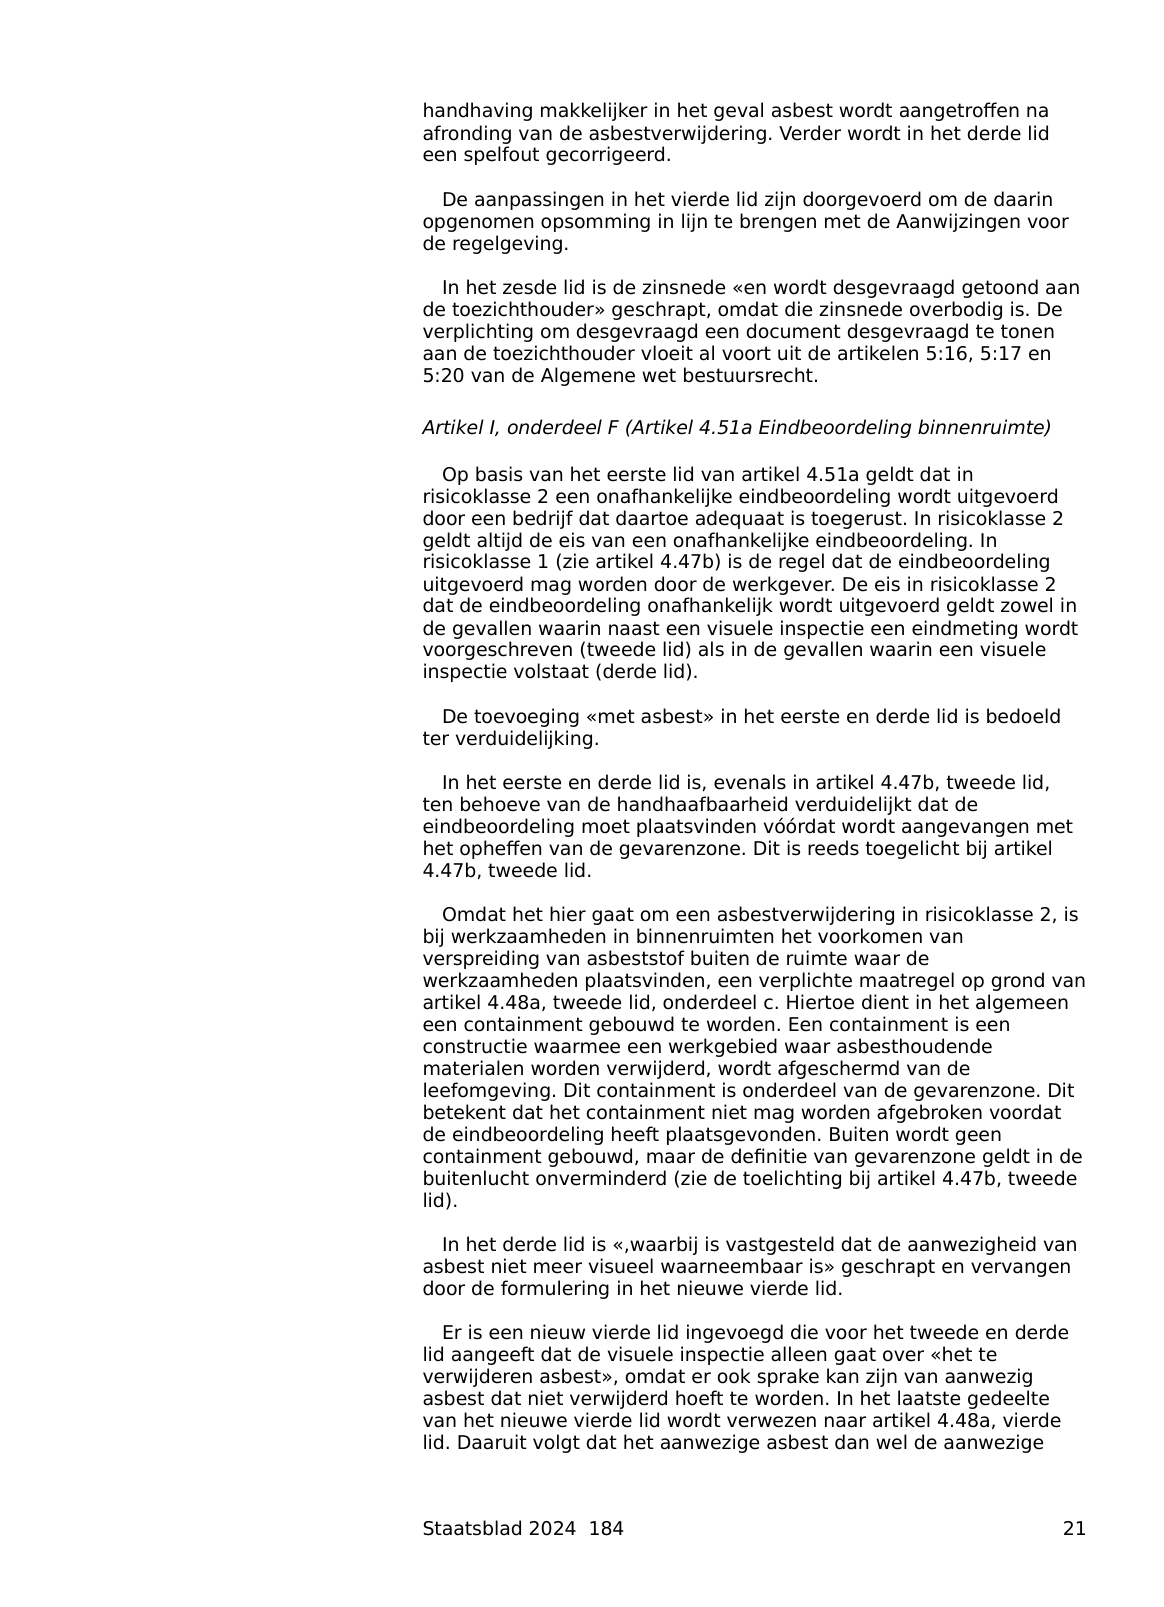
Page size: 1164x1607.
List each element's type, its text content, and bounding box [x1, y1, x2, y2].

text In het zesde lid is de zinsnede «en wordt desgevraagd getoond aan de toezichthouder» geschrapt, omdat die zinsnede overbodig is. De verplichting om desgevraagd een document desgevraagd te tonen aan de toezichthouder vloeit al voort uit de artikelen 5:16, 5:17 en 5:20 van de Algemene wet bestuursrecht. [422, 277, 1087, 387]
text In het derde lid is «,waarbij is vastgesteld dat de aanwezigheid van asbest niet meer visueel waarneembaar is» geschrapt en vervangen door de formulering in het nieuwe vierde lid. [422, 1234, 1087, 1299]
text In het eerste en derde lid is, evenals in artikel 4.47b, tweede lid, ten behoeve van de handhaafbaarheid verduidelijkt dat de eindbeoordeling moet plaatsvinden vóórdat wordt aangevangen met het opheffen van de gevarenzone. Dit is reeds toegelicht bij artikel 4.47b, tweede lid. [422, 772, 1087, 882]
text Omdat het hier gaat om een asbestverwijdering in risicoklasse 2, is bij werkzaamheden in binnenruimten het voorkomen van verspreiding van asbeststof buiten de ruimte waar de werkzaamheden plaatsvinden, een verplichte maatregel op grond van artikel 4.48a, tweede lid, onderdeel c. Hiertoe dient in het algemeen een containment gebouwd te worden. Een containment is een constructie waarmee een werkgebied waar asbesthoudende materialen worden verwijderd, wordt afgeschermd van de leefomgeving. Dit containment is onderdeel van de gevarenzone. Dit betekent dat het containment niet mag worden afgebroken voordat de eindbeoordeling heeft plaatsgevonden. Buiten wordt geen containment gebouwd, maar de definitie van gevarenzone geldt in de buitenlucht onverminderd (zie de toelichting bij artikel 4.47b, tweede lid). [422, 904, 1087, 1211]
text De aanpassingen in het vierde lid zijn doorgevoerd om de daarin opgenomen opsomming in lijn te brengen met de Aanwijzingen voor de regelgeving. [422, 188, 1087, 254]
text De toevoeging «met asbest» in het eerste en derde lid is bedoeld ter verduidelijking. [422, 706, 1087, 749]
text Er is een nieuw vierde lid ingevoegd die voor het tweede en derde lid aangeeft dat de visuele inspectie alleen gaat over «het te verwijderen asbest», omdat er ook sprake kan zijn van aanwezig asbest dat niet verwijderd hoeft te worden. In het laatste gedeelte van het nieuwe vierde lid wordt verwezen naar artikel 4.48a, vierde lid. Daaruit volgt dat het aanwezige asbest dan wel de aanwezige [422, 1322, 1087, 1454]
text handhaving makkelijker in het geval asbest wordt aangetroffen na afronding van de asbestverwijdering. Verder wordt in het derde lid een spelfout gecorrigeerd. [422, 100, 1087, 166]
subtitle Artikel I, onderdeel F (Artikel 4.51a Eindbeoordeling binnenruimte) [422, 417, 1087, 438]
text Op basis van het eerste lid van artikel 4.51a geldt dat in risicoklasse 2 een onafhankelijke eindbeoordeling wordt uitgevoerd door een bedrijf dat daartoe adequaat is toegerust. In risicoklasse 2 geldt altijd de eis van een onafhankelijke eindbeoordeling. In risicoklasse 1 (zie artikel 4.47b) is de regel dat de eindbeoordeling uitgevoerd mag worden door de werkgever. De eis in risicoklasse 2 dat de eindbeoordeling onafhankelijk wordt uitgevoerd geldt zowel in de gevallen waarin naast een visuele inspectie een eindmeting wordt voorgeschreven (tweede lid) als in de gevallen waarin een visuele inspectie volstaat (derde lid). [422, 463, 1087, 683]
